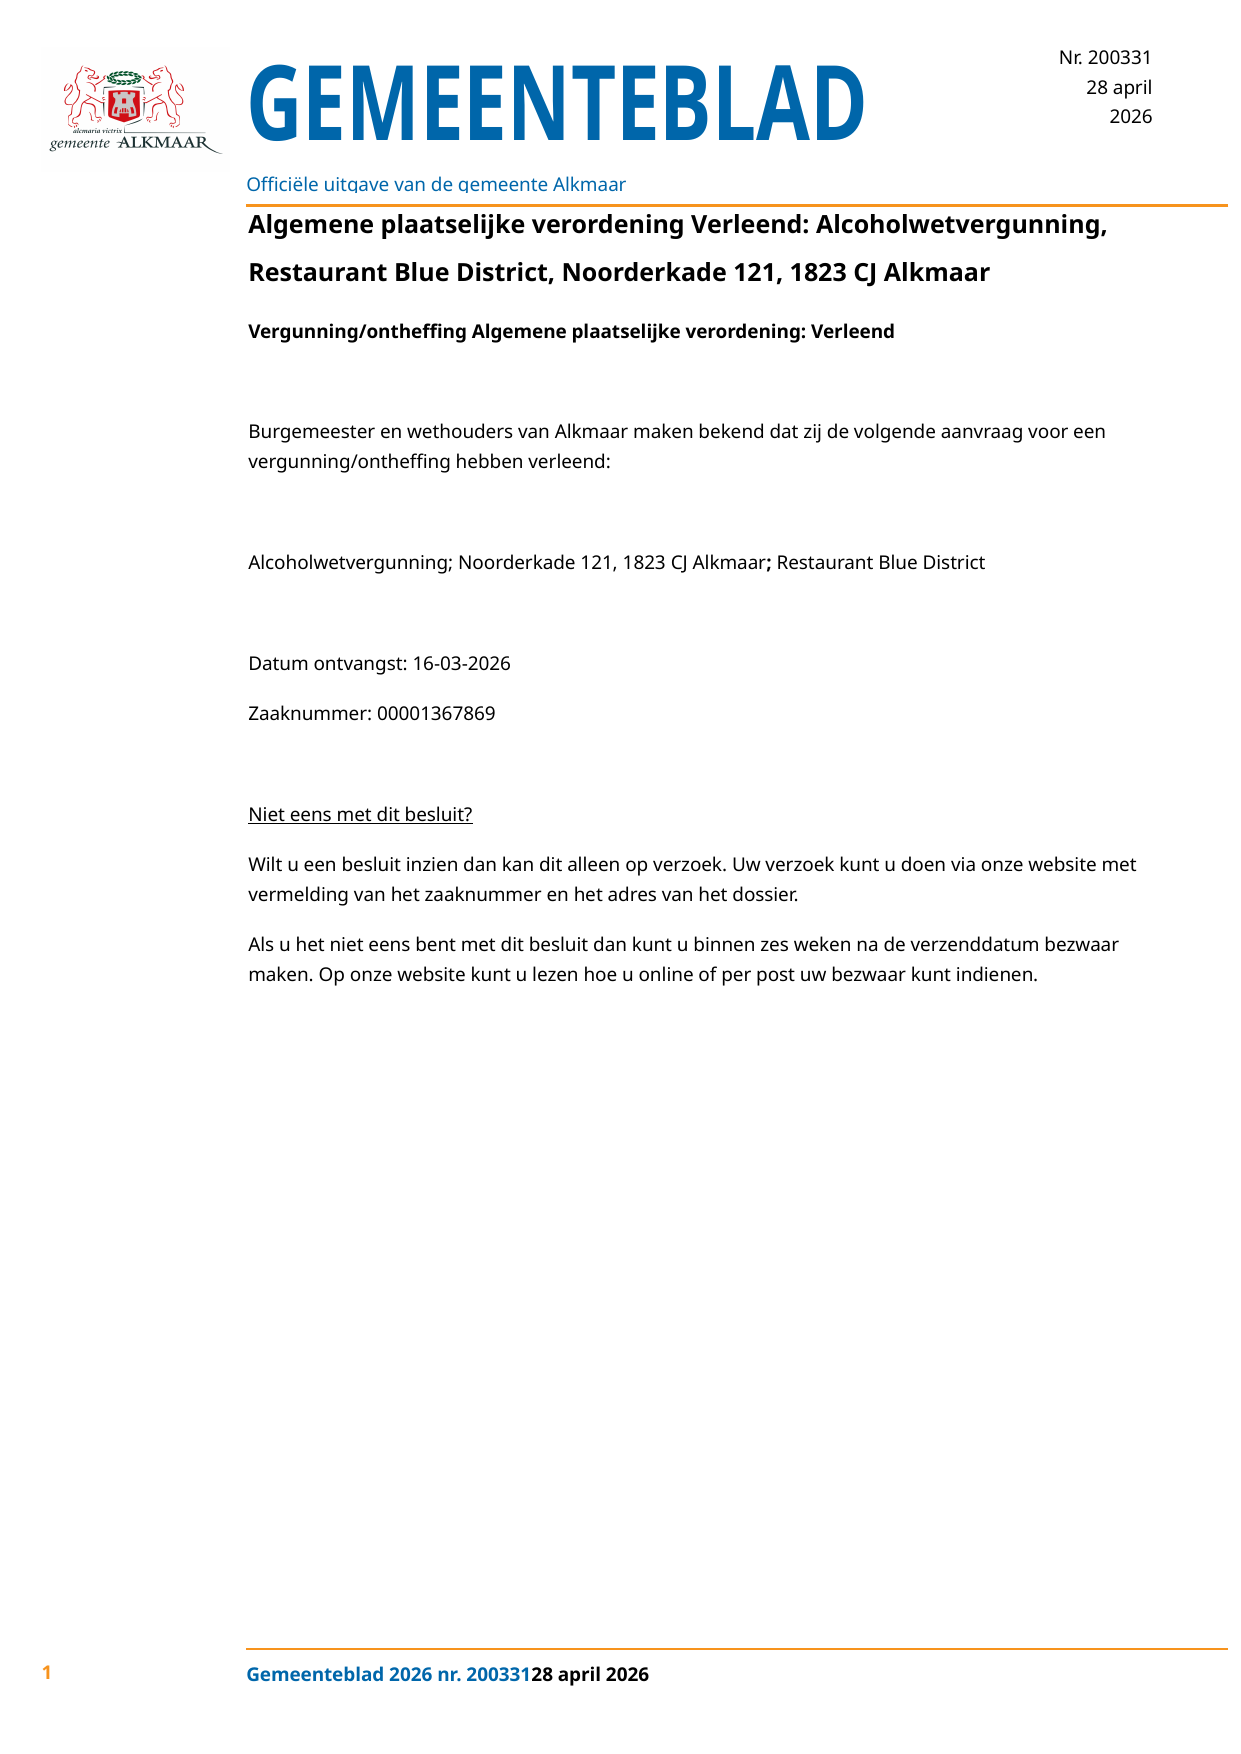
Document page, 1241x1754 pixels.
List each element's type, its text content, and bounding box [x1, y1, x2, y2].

text Als u het niet eens bent met dit besluit dan kunt u binnen zes weken na de verzenddatum bezwaar maken. Op onze website kunt u lezen hoe u online of per post uw bezwaar kunt indienen. [248, 932, 1152, 987]
text Vergunning/ontheffing Algemene plaatselijke verordening: Verleend [248, 318, 1152, 344]
text Alcoholwetvergunning; Noorderkade 121, 1823 CJ Alkmaar; Restaurant Blue District [248, 549, 1152, 575]
picture [41, 47, 231, 172]
text Niet eens met dit besluit? [248, 801, 1152, 827]
text Zaaknummer: 00001367869 [248, 700, 1152, 726]
text Wilt u een besluit inzien dan kan dit alleen op verzoek. Uw verzoek kunt u doen via onze website met vermelding van het zaaknummer en het adres van het dossier. [248, 852, 1152, 907]
text Burgemeester en wethouders van Alkmaar maken bekend dat zij de volgende aanvraag voor een vergunning/ontheffing hebben verleend: [248, 419, 1152, 474]
text Datum ontvangst: 16-03-2026 [248, 650, 1152, 676]
text Algemene plaatselijke verordening Verleend: Alcoholwetvergunning, Restaurant Blue District, Noorderkade 121, 1823 CJ Alkmaar [248, 207, 1152, 288]
